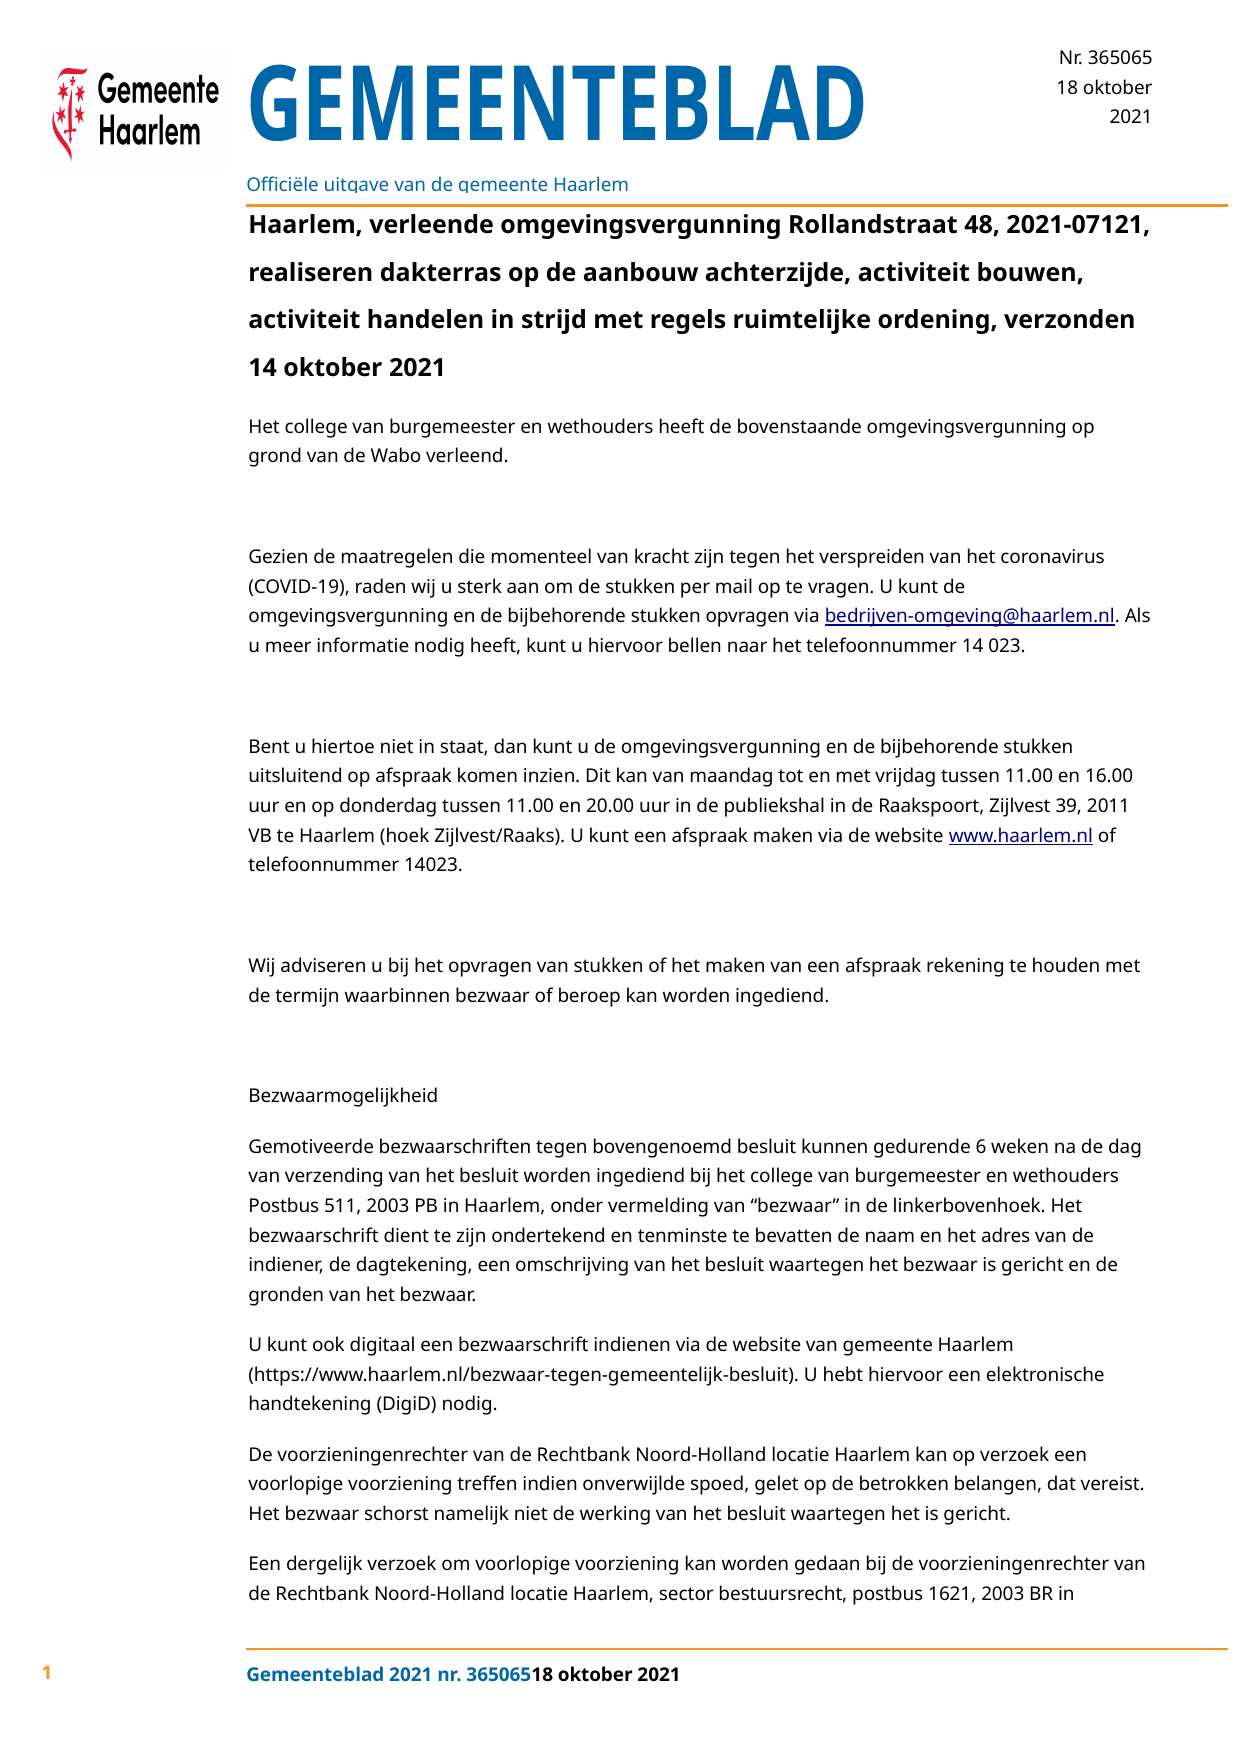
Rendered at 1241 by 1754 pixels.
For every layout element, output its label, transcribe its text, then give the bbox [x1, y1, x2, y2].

picture [41, 47, 231, 172]
text Een dergelijk verzoek om voorlopige voorziening kan worden gedaan bij de voorzieningenrechter van de Rechtbank Noord-Holland locatie Haarlem, sector bestuursrecht, postbus 1621, 2003 BR in [248, 1551, 1152, 1606]
text Haarlem, verleende omgevingsvergunning Rollandstraat 48, 2021-07121, realiseren dakterras op de aanbouw achterzijde, activiteit bouwen, activiteit handelen in strijd met regels ruimtelijke ordening, verzonden 14 oktober 2021 [248, 207, 1152, 384]
text Bent u hiertoe niet in staat, dan kunt u de omgevingsvergunning en de bijbehorende stukken uitsluitend op afspraak komen inzien. Dit kan van maandag tot en met vrijdag tussen 11.00 en 16.00 uur en op donderdag tussen 11.00 en 20.00 uur in de publiekshal in de Raakspoort, Zijlvest 39, 2011 VB te Haarlem (hoek Zijlvest/Raaks). U kunt een afspraak maken via de website www.haarlem.nl of telefoonnummer 14023. [248, 733, 1152, 877]
text De voorzieningenrechter van de Rechtbank Noord-Holland locatie Haarlem kan op verzoek een voorlopige voorziening treffen indien onverwijlde spoed, gelet op de betrokken belangen, dat vereist. Het bezwaar schorst namelijk niet de werking van het besluit waartegen het is gericht. [248, 1441, 1152, 1526]
text Gemotiveerde bezwaarschriften tegen bovengenoemd besluit kunnen gedurende 6 weken na de dag van verzending van het besluit worden ingediend bij het college van burgemeester en wethouders Postbus 511, 2003 PB in Haarlem, onder vermelding van “bezwaar” in de linkerbovenhoek. Het bezwaarschrift dient te zijn ondertekend en tenminste te bevatten de naam en het adres van de indiener, de dagtekening, een omschrijving van het besluit waartegen het bezwaar is gericht en de gronden van het bezwaar. [248, 1133, 1152, 1307]
text Wij adviseren u bij het opvragen van stukken of het maken van een afspraak rekening te houden met de termijn waarbinnen bezwaar of beroep kan worden ingediend. [248, 952, 1152, 1008]
text U kunt ook digitaal een bezwaarschrift indienen via de website van gemeente Haarlem (https://www.haarlem.nl/bezwaar-tegen-gemeentelijk-besluit). U hebt hiervoor een elektronische handtekening (DigiD) nodig. [248, 1331, 1152, 1416]
text Gezien de maatregelen die momenteel van kracht zijn tegen het verspreiden van het coronavirus (COVID-19), raden wij u sterk aan om de stukken per mail op te vragen. U kunt de omgevingsvergunning en de bijbehorende stukken opvragen via bedrijven-omgeving@haarlem.nl. Als u meer informatie nodig heeft, kunt u hiervoor bellen naar het telefoonnummer 14 023. [248, 543, 1152, 658]
text Bezwaarmogelijkheid [248, 1083, 1152, 1108]
text Het college van burgemeester en wethouders heeft de bovenstaande omgevingsvergunning op grond van de Wabo verleend. [248, 413, 1152, 468]
